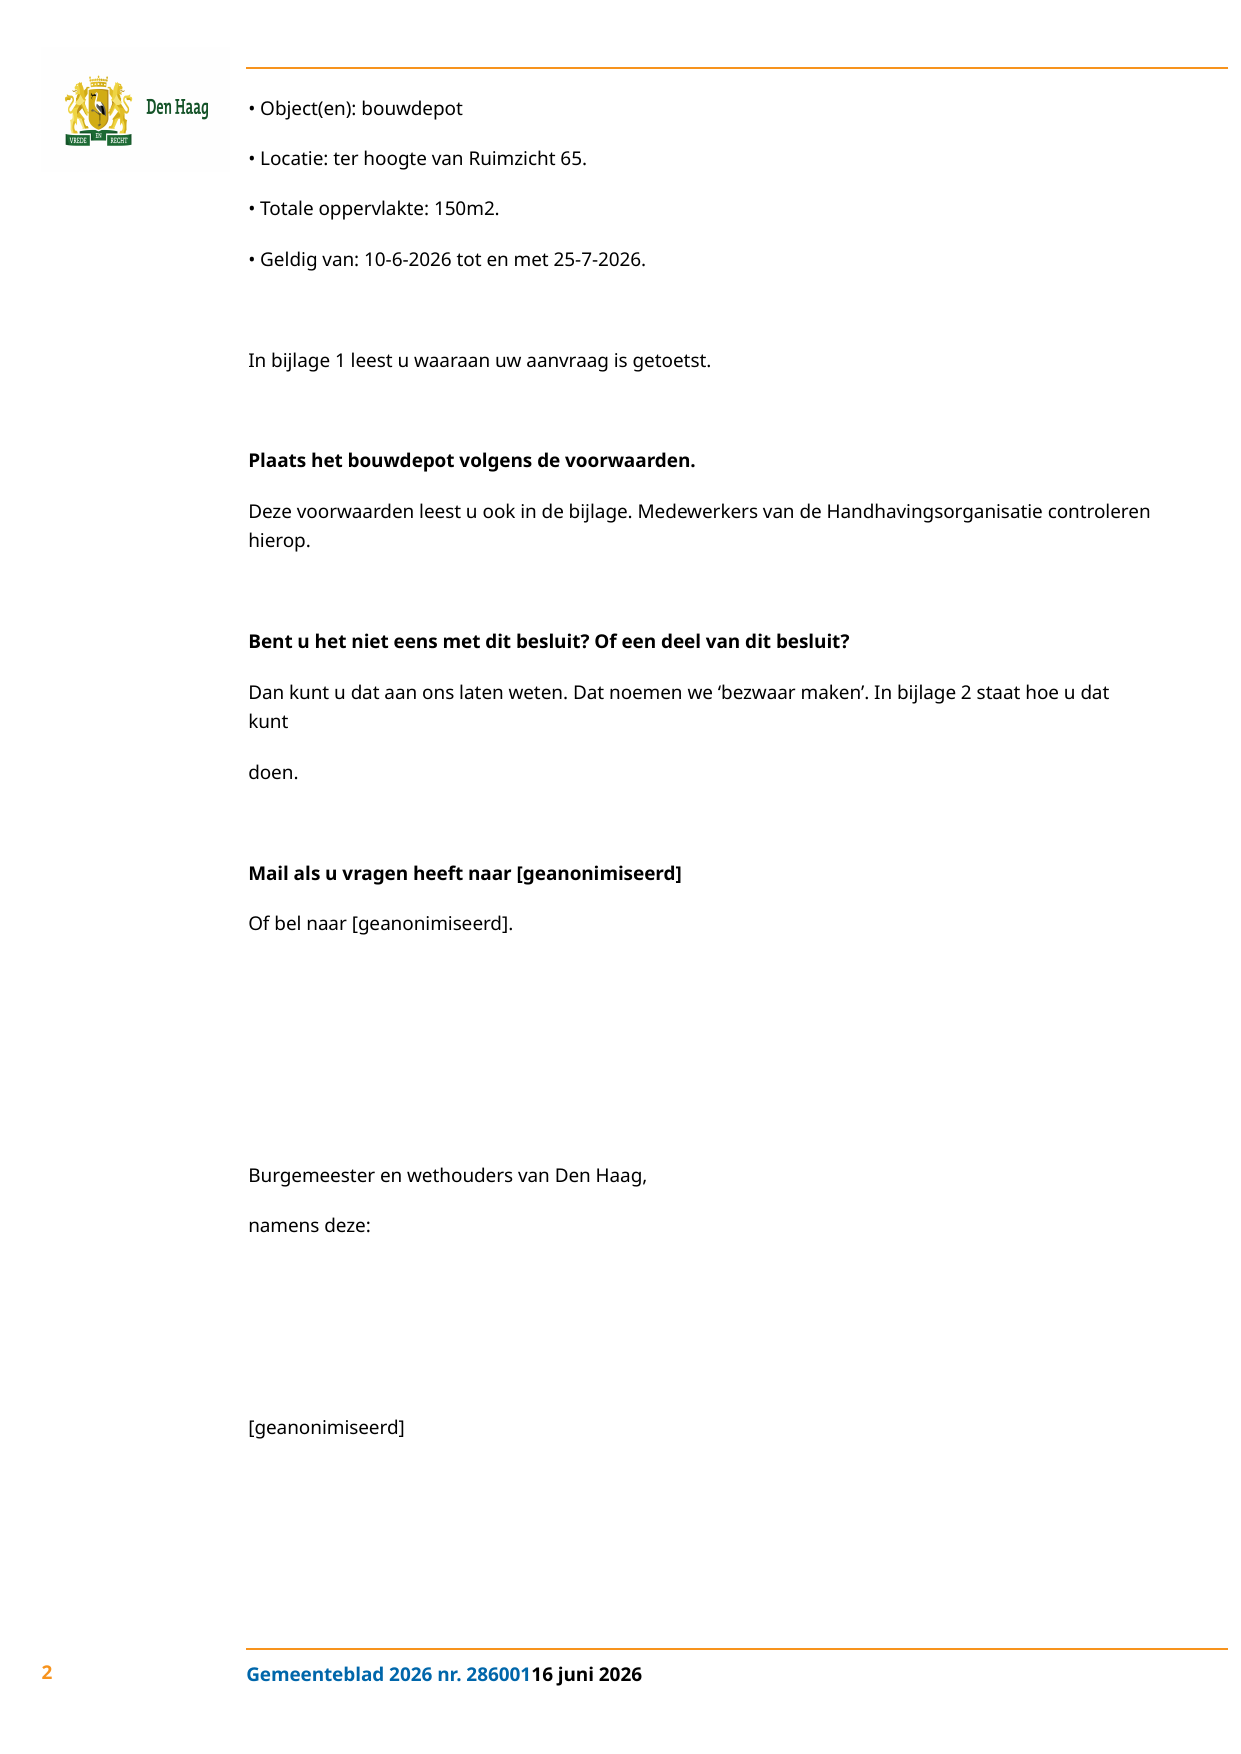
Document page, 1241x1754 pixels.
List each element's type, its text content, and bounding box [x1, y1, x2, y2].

picture [41, 47, 231, 172]
text Dan kunt u dat aan ons laten weten. Dat noemen we ‘bezwaar maken’. In bijlage 2 staat hoe u dat kunt [248, 679, 1152, 734]
text namens deze: [248, 1213, 1152, 1238]
text • Locatie: ter hoogte van Ruimzicht 65. [248, 145, 1152, 171]
text Bent u het niet eens met dit besluit? Of een deel van dit besluit? [248, 628, 1152, 654]
text Deze voorwaarden leest u ook in de bijlage. Medewerkers van de Handhavingsorganisatie controleren hierop. [248, 498, 1152, 553]
text In bijlage 1 leest u waaraan uw aanvraag is getoetst. [248, 347, 1152, 373]
text • Geldig van: 10-6-2026 tot en met 25-7-2026. [248, 246, 1152, 272]
text Plaats het bouwdepot volgens de voorwaarden. [248, 448, 1152, 473]
text Burgemeester en wethouders van Den Haag, [248, 1162, 1152, 1188]
text • Object(en): bouwdepot [248, 95, 1152, 121]
text [geanonimiseerd] [248, 1414, 1152, 1440]
text doen. [248, 759, 1152, 785]
text • Totale oppervlakte: 150m2. [248, 196, 1152, 221]
text Of bel naar [geanonimiseerd]. [248, 910, 1152, 936]
text Mail als u vragen heeft naar [geanonimiseerd] [248, 860, 1152, 886]
